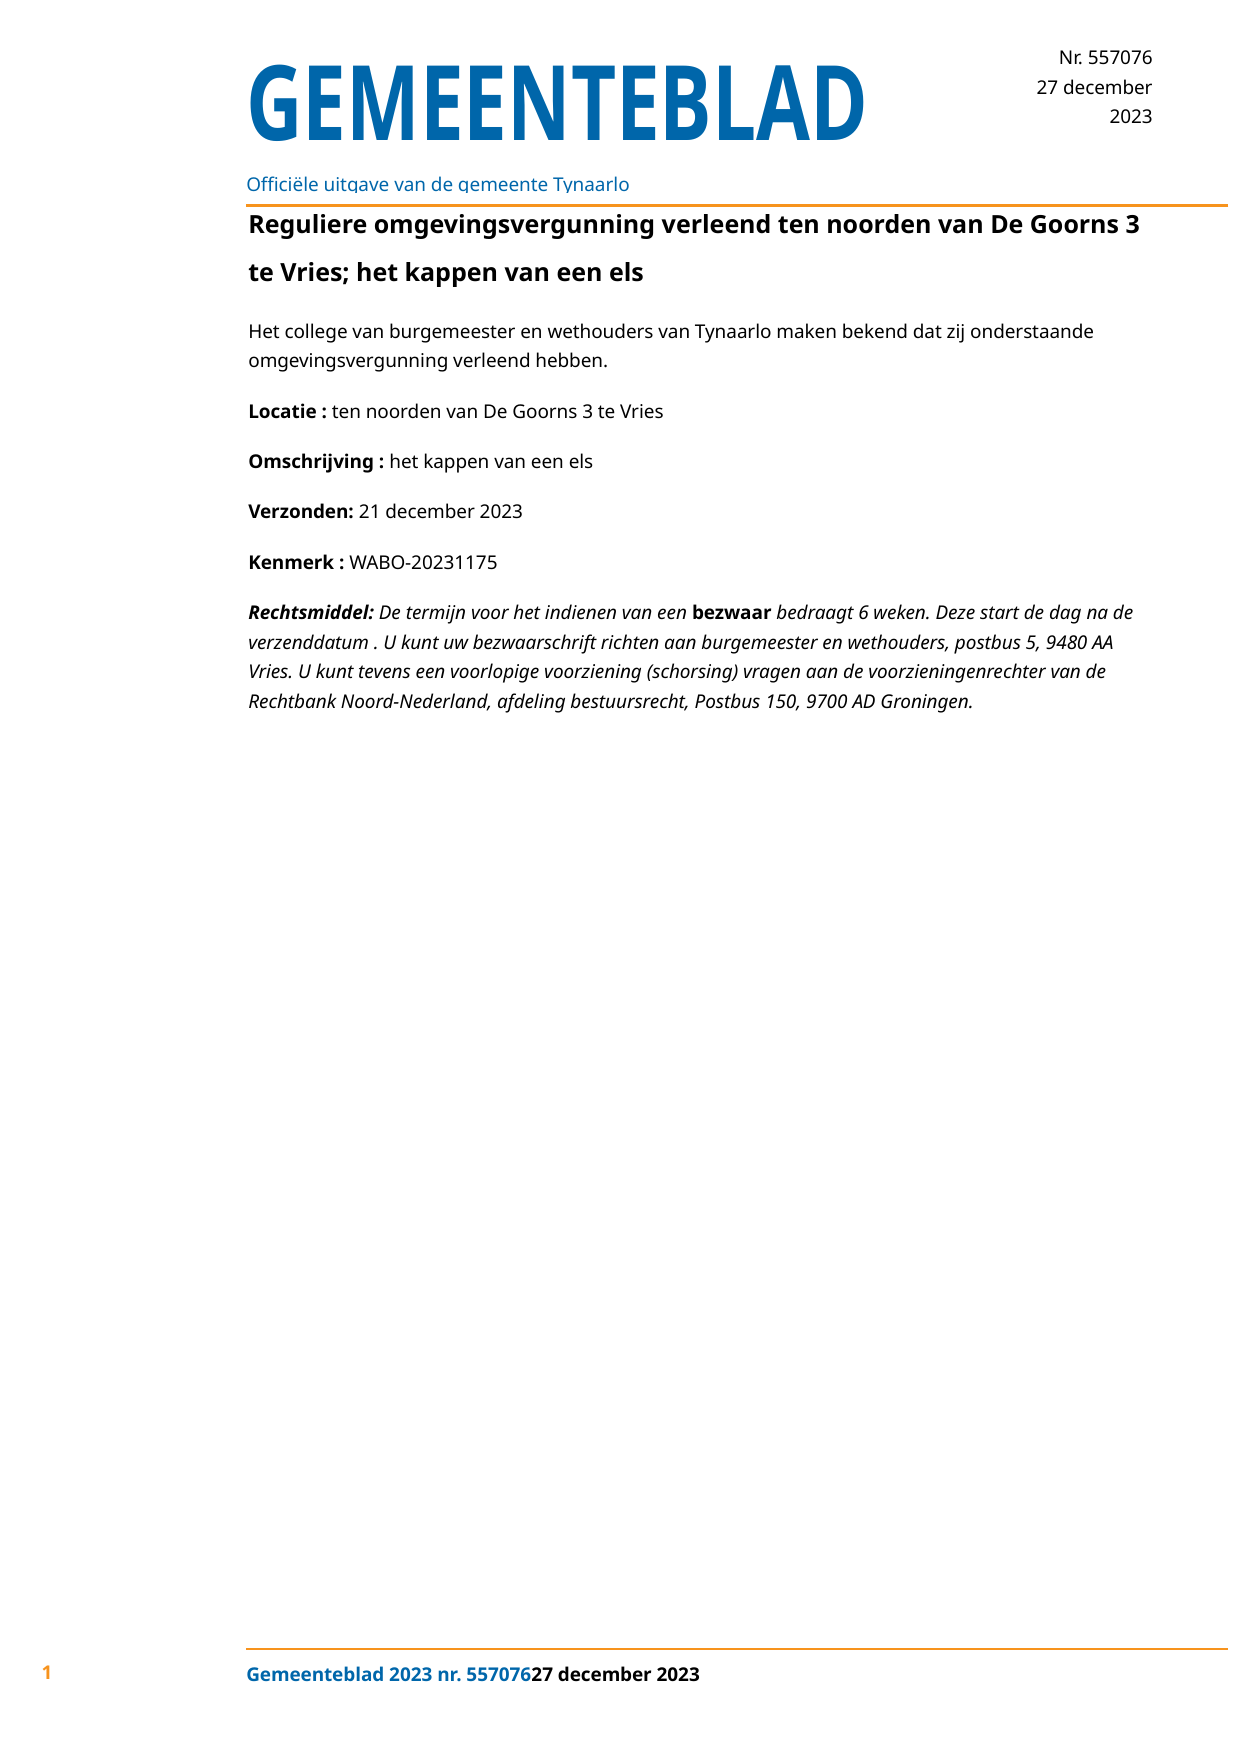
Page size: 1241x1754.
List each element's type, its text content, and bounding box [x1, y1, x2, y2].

text Kenmerk : WABO-20231175 [248, 549, 1152, 575]
text Het college van burgemeester en wethouders van Tynaarlo maken bekend dat zij onderstaande omgevingsvergunning verleend hebben. [248, 318, 1152, 373]
text Omschrijving : het kappen van een els [248, 448, 1152, 474]
picture [41, 47, 231, 172]
text Locatie : ten noorden van De Goorns 3 te Vries [248, 398, 1152, 424]
text Verzonden: 21 december 2023 [248, 499, 1152, 524]
text Rechtsmiddel: De termijn voor het indienen van een bezwaar bedraagt 6 weken. Deze start de dag na de verzenddatum . U kunt uw bezwaarschrift richten aan burgemeester en wethouders, postbus 5, 9480 AA Vries. U kunt tevens een voorlopige voorziening (schorsing) vragen aan de voorzieningenrechter van de Rechtbank Noord-Nederland, afdeling bestuursrecht, Postbus 150, 9700 AD Groningen. [248, 599, 1152, 714]
text Reguliere omgevingsvergunning verleend ten noorden van De Goorns 3 te Vries; het kappen van een els [248, 207, 1152, 288]
